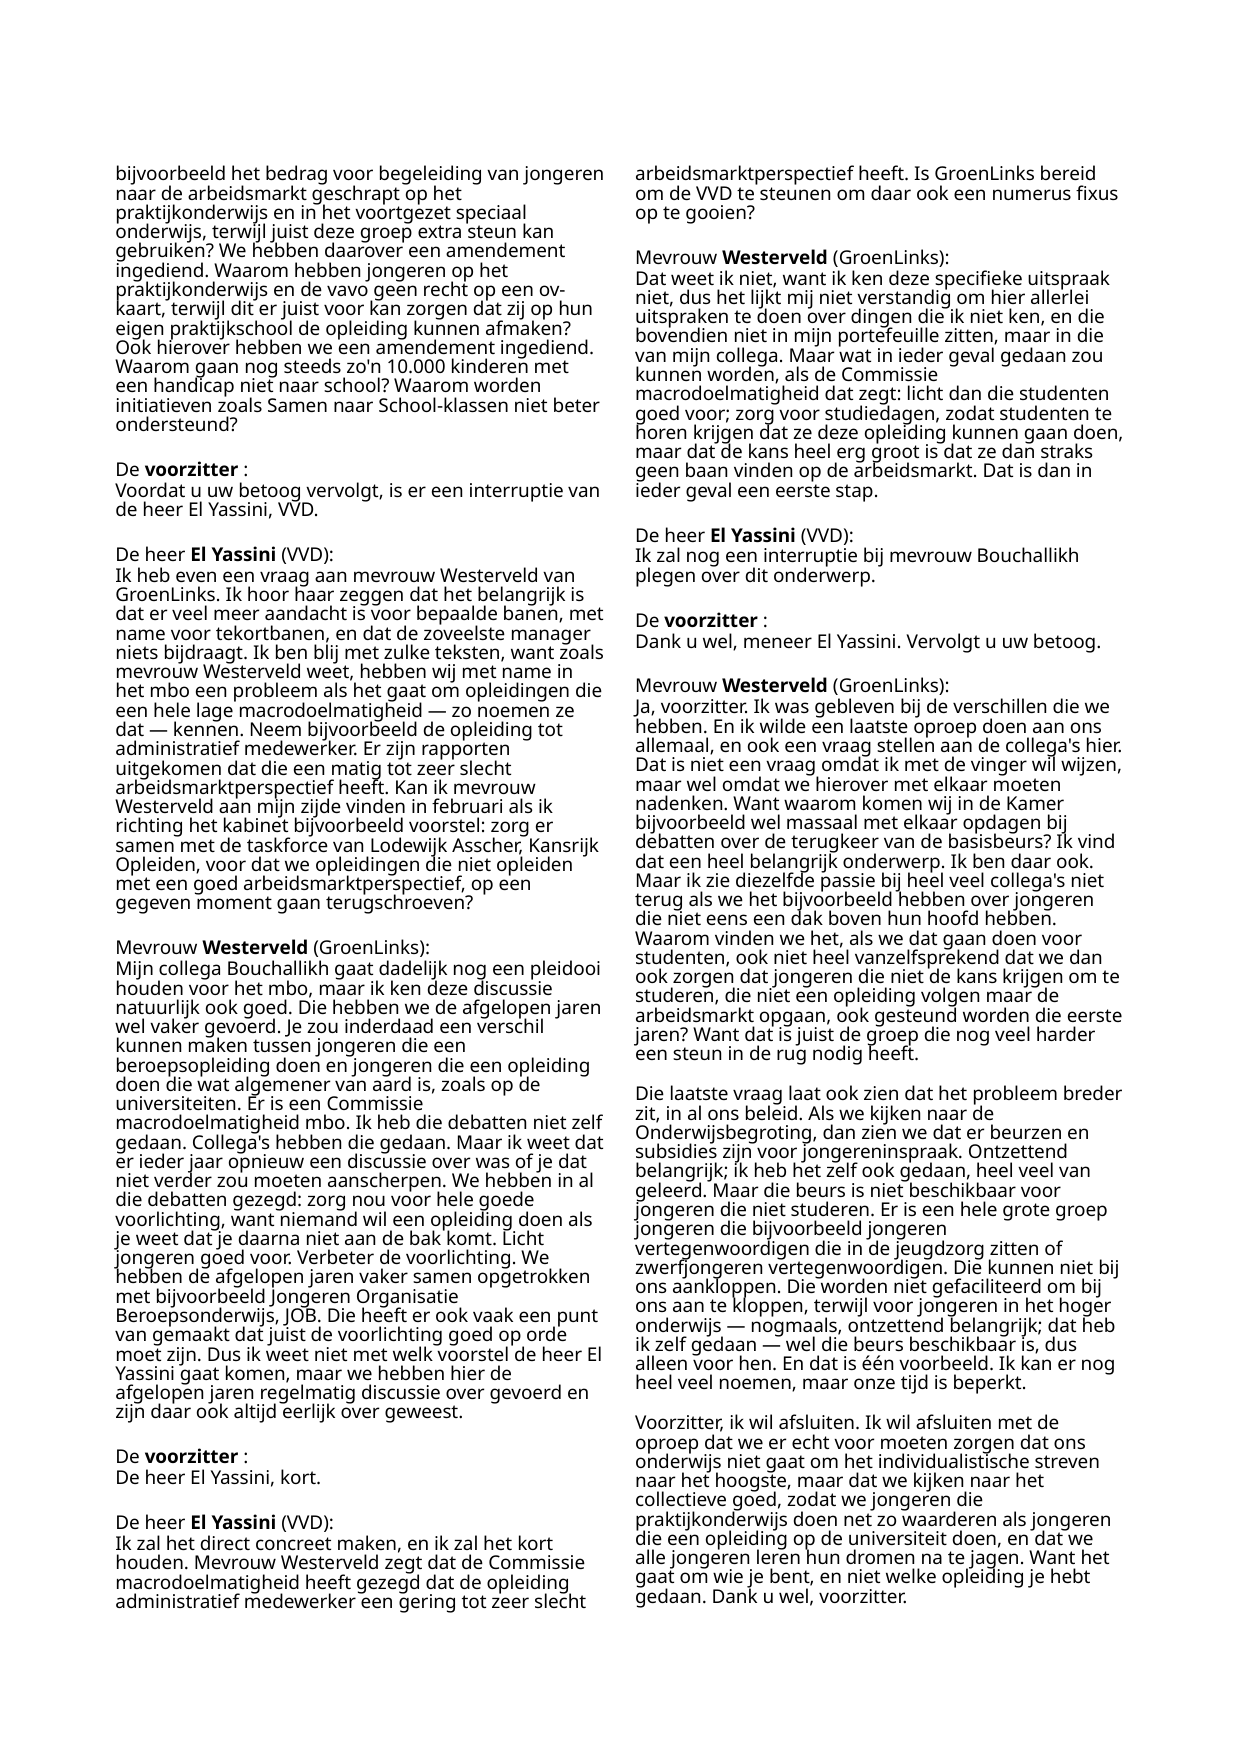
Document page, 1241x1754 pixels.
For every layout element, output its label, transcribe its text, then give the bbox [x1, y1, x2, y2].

text Dank u wel, meneer El Yassini. Vervolgt u uw betoog. [635, 633, 1125, 652]
text Voordat u uw betoog vervolgt, is er een interruptie van de heer El Yassini, VVD. [115, 482, 605, 520]
text Ja, voorzitter. Ik was gebleven bij de verschillen die we hebben. En ik wilde een laatste oproep doen aan ons allemaal, en ook een vraag stellen aan de collega's hier. Dat is niet een vraag omdat ik met de vinger wil wijzen, maar wel omdat we hierover met elkaar moeten nadenken. Want waarom komen wij in de Kamer bijvoorbeeld wel massaal met elkaar opdagen bij debatten over de terugkeer van de basisbeurs? Ik vind dat een heel belangrijk onderwerp. Ik ben daar ook. Maar ik zie diezelfde passie bij heel veel collega's niet terug als we het bijvoorbeeld hebben over jongeren die niet eens een dak boven hun hoofd hebben. Waarom vinden we het, als we dat gaan doen voor studenten, ook niet heel vanzelfsprekend dat we dan ook zorgen dat jongeren die niet de kans krijgen om te studeren, die niet een opleiding volgen maar de arbeidsmarkt opgaan, ook gesteund worden die eerste jaren? Want dat is juist de groep die nog veel harder een steun in de rug nodig heeft. [635, 698, 1125, 1064]
text Dat weet ik niet, want ik ken deze specifieke uitspraak niet, dus het lijkt mij niet verstandig om hier allerlei uitspraken te doen over dingen die ik niet ken, en die bovendien niet in mijn portefeuille zitten, maar in die van mijn collega. Maar wat in ieder geval gedaan zou kunnen worden, als de Commissie macrodoelmatigheid dat zegt: licht dan die studenten goed voor; zorg voor studiedagen, zodat studenten te horen krijgen dat ze deze opleiding kunnen gaan doen, maar dat de kans heel erg groot is dat ze dan straks geen baan vinden op de arbeidsmarkt. Dat is dan in ieder geval een eerste stap. [635, 270, 1125, 501]
text Ik zal het direct concreet maken, en ik zal het kort houden. Mevrouw Westerveld zegt dat de Commissie macrodoelmatigheid heeft gezegd dat de opleiding administratief medewerker een gering tot zeer slecht [115, 1535, 605, 1612]
text Die laatste vraag laat ook zien dat het probleem breder zit, in al ons beleid. Als we kijken naar de Onderwijsbegroting, dan zien we dat er beurzen en subsidies zijn voor jongereninspraak. Ontzettend belangrijk; ik heb het zelf ook gedaan, heel veel van geleerd. Maar die beurs is niet beschikbaar voor jongeren die niet studeren. Er is een hele grote groep jongeren die bijvoorbeeld jongeren vertegenwoordigen die in de jeugdzorg zitten of zwerfjongeren vertegenwoordigen. Die kunnen niet bij ons aankloppen. Die worden niet gefaciliteerd om bij ons aan te kloppen, terwijl voor jongeren in het hoger onderwijs — nogmaals, ontzettend belangrijk; dat heb ik zelf gedaan — wel die beurs beschikbaar is, dus alleen voor hen. En dat is één voorbeeld. Ik kan er nog heel veel noemen, maar onze tijd is beperkt. [635, 1085, 1125, 1394]
text Voorzitter, ik wil afsluiten. Ik wil afsluiten met de oproep dat we er echt voor moeten zorgen dat ons onderwijs niet gaat om het individualistische streven naar het hoogste, maar dat we kijken naar het collectieve goed, zodat we jongeren die praktijkonderwijs doen net zo waarderen als jongeren die een opleiding op de universiteit doen, en dat we alle jongeren leren hun dromen na te jagen. Want het gaat om wie je bent, en niet welke opleiding je hebt gedaan. Dank u wel, voorzitter. [635, 1414, 1125, 1607]
text De voorzitter : [635, 607, 1125, 633]
text bijvoorbeeld het bedrag voor begeleiding van jongeren naar de arbeidsmarkt geschrapt op het praktijkonderwijs en in het voortgezet speciaal onderwijs, terwijl juist deze groep extra steun kan gebruiken? We hebben daarover een amendement ingediend. Waarom hebben jongeren op het praktijkonderwijs en de vavo geen recht op een ov-kaart, terwijl dit er juist voor kan zorgen dat zij op hun eigen praktijkschool de opleiding kunnen afmaken? Ook hierover hebben we een amendement ingediend. Waarom gaan nog steeds zo'n 10.000 kinderen met een handicap niet naar school? Waarom worden initiatieven zoals Samen naar School-klassen niet beter ondersteund? [115, 165, 605, 435]
text De heer El Yassini (VVD): [115, 1509, 605, 1535]
text Ik heb even een vraag aan mevrouw Westerveld van GroenLinks. Ik hoor haar zeggen dat het belangrijk is dat er veel meer aandacht is voor bepaalde banen, met name voor tekortbanen, en dat de zoveelste manager niets bijdraagt. Ik ben blij met zulke teksten, want zoals mevrouw Westerveld weet, hebben wij met name in het mbo een probleem als het gaat om opleidingen die een hele lage macrodoelmatigheid — zo noemen ze dat — kennen. Neem bijvoorbeeld de opleiding tot administratief medewerker. Er zijn rapporten uitgekomen dat die een matig tot zeer slecht arbeidsmarktperspectief heeft. Kan ik mevrouw Westerveld aan mijn zijde vinden in februari als ik richting het kabinet bijvoorbeeld voorstel: zorg er samen met de taskforce van Lodewijk Asscher, Kansrijk Opleiden, voor dat we opleidingen die niet opleiden met een goed arbeidsmarktperspectief, op een gegeven moment gaan terugschroeven? [115, 567, 605, 914]
text De voorzitter : [115, 1443, 605, 1469]
text Mevrouw Westerveld (GroenLinks): [635, 244, 1125, 270]
text De heer El Yassini, kort. [115, 1469, 605, 1488]
text Mevrouw Westerveld (GroenLinks): [115, 934, 605, 960]
text De voorzitter : [115, 456, 605, 482]
text De heer El Yassini (VVD): [115, 541, 605, 567]
text Ik zal nog een interruptie bij mevrouw Bouchallikh plegen over dit onderwerp. [635, 547, 1125, 586]
text Mevrouw Westerveld (GroenLinks): [635, 673, 1125, 698]
text Mijn collega Bouchallikh gaat dadelijk nog een pleidooi houden voor het mbo, maar ik ken deze discussie natuurlijk ook goed. Die hebben we de afgelopen jaren wel vaker gevoerd. Je zou inderdaad een verschil kunnen maken tussen jongeren die een beroepsopleiding doen en jongeren die een opleiding doen die wat algemener van aard is, zoals op de universiteiten. Er is een Commissie macrodoelmatigheid mbo. Ik heb die debatten niet zelf gedaan. Collega's hebben die gedaan. Maar ik weet dat er ieder jaar opnieuw een discussie over was of je dat niet verder zou moeten aanscherpen. We hebben in al die debatten gezegd: zorg nou voor hele goede voorlichting, want niemand wil een opleiding doen als je weet dat je daarna niet aan de bak komt. Licht jongeren goed voor. Verbeter de voorlichting. We hebben de afgelopen jaren vaker samen opgetrokken met bijvoorbeeld Jongeren Organisatie Beroepsonderwijs, JOB. Die heeft er ook vaak een punt van gemaakt dat juist de voorlichting goed op orde moet zijn. Dus ik weet niet met welk voorstel de heer El Yassini gaat komen, maar we hebben hier de afgelopen jaren regelmatig discussie over gevoerd en zijn daar ook altijd eerlijk over geweest. [115, 960, 605, 1423]
text arbeidsmarktperspectief heeft. Is GroenLinks bereid om de VVD te steunen om daar ook een numerus fixus op te gooien? [635, 165, 1125, 223]
text De heer El Yassini (VVD): [635, 522, 1125, 547]
